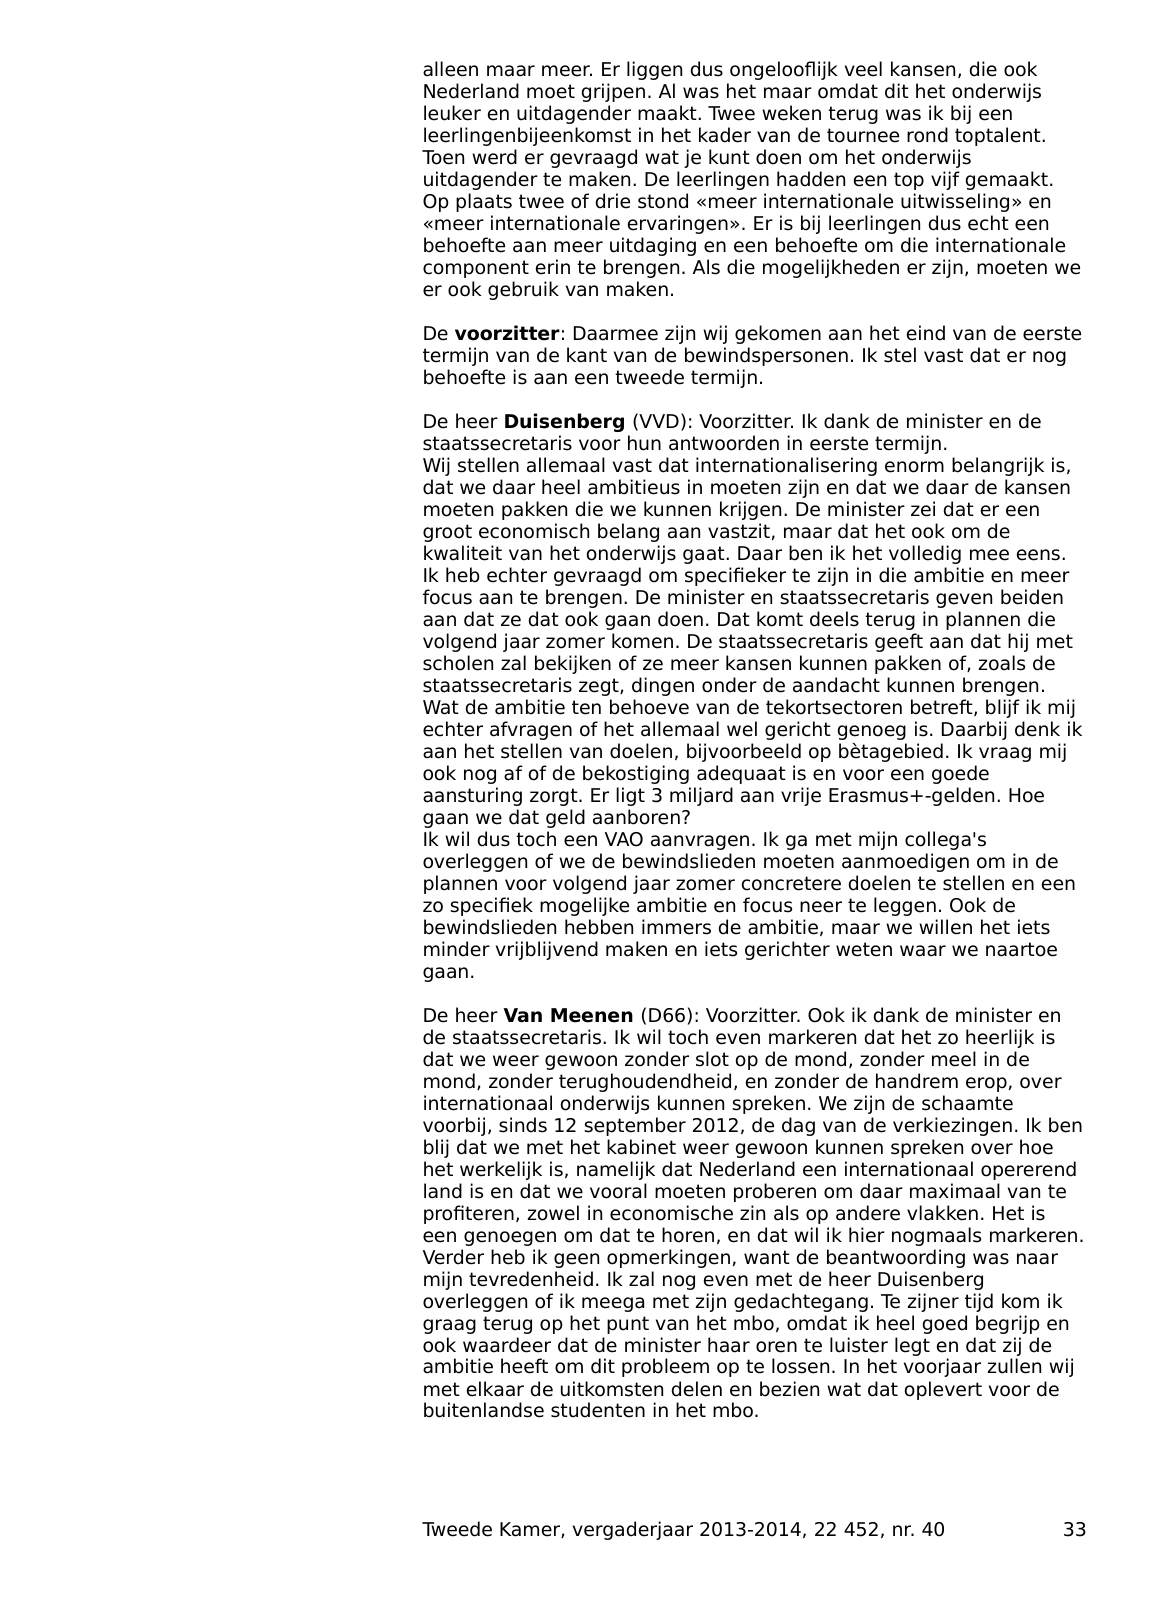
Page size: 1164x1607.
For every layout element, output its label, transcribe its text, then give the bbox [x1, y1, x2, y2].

text Wij stellen allemaal vast dat internationalisering enorm belangrijk is, dat we daar heel ambitieus in moeten zijn en dat we daar de kansen moeten pakken die we kunnen krijgen. De minister zei dat er een groot economisch belang aan vastzit, maar dat het ook om de kwaliteit van het onderwijs gaat. Daar ben ik het volledig mee eens. Ik heb echter gevraagd om specifieker te zijn in die ambitie en meer focus aan te brengen. De minister en staatssecretaris geven beiden aan dat ze dat ook gaan doen. Dat komt deels terug in plannen die volgend jaar zomer komen. De staatssecretaris geeft aan dat hij met scholen zal bekijken of ze meer kansen kunnen pakken of, zoals de staatssecretaris zegt, dingen onder de aandacht kunnen brengen. Wat de ambitie ten behoeve van de tekortsectoren betreft, blijf ik mij echter afvragen of het allemaal wel gericht genoeg is. Daarbij denk ik aan het stellen van doelen, bijvoorbeeld op bètagebied. Ik vraag mij ook nog af of de bekostiging adequaat is en voor een goede aansturing zorgt. Er ligt 3 miljard aan vrije Erasmus+-gelden. Hoe gaan we dat geld aanboren? [422, 455, 1087, 829]
text De heer Van Meenen (D66): Voorzitter. Ook ik dank de minister en de staatssecretaris. Ik wil toch even markeren dat het zo heerlijk is dat we weer gewoon zonder slot op de mond, zonder meel in de mond, zonder terughoudendheid, en zonder de handrem erop, over internationaal onderwijs kunnen spreken. We zijn de schaamte voorbij, sinds 12 september 2012, de dag van de verkiezingen. Ik ben blij dat we met het kabinet weer gewoon kunnen spreken over hoe het werkelijk is, namelijk dat Nederland een internationaal opererend land is en dat we vooral moeten proberen om daar maximaal van te profiteren, zowel in economische zin als op andere vlakken. Het is een genoegen om dat te horen, en dat wil ik hier nogmaals markeren. [422, 1005, 1087, 1247]
text alleen maar meer. Er liggen dus ongelooflijk veel kansen, die ook Nederland moet grijpen. Al was het maar omdat dit het onderwijs leuker en uitdagender maakt. Twee weken terug was ik bij een leerlingenbijeenkomst in het kader van de tournee rond toptalent. Toen werd er gevraagd wat je kunt doen om het onderwijs uitdagender te maken. De leerlingen hadden een top vijf gemaakt. Op plaats twee of drie stond «meer internationale uitwisseling» en «meer internationale ervaringen». Er is bij leerlingen dus echt een behoefte aan meer uitdaging en een behoefte om die internationale component erin te brengen. Als die mogelijkheden er zijn, moeten we er ook gebruik van maken. [422, 59, 1087, 301]
text Verder heb ik geen opmerkingen, want de beantwoording was naar mijn tevredenheid. Ik zal nog even met de heer Duisenberg overleggen of ik meega met zijn gedachtegang. Te zijner tijd kom ik graag terug op het punt van het mbo, omdat ik heel goed begrijp en ook waardeer dat de minister haar oren te luister legt en dat zij de ambitie heeft om dit probleem op te lossen. In het voorjaar zullen wij met elkaar de uitkomsten delen en bezien wat dat oplevert voor de buitenlandse studenten in het mbo. [422, 1247, 1087, 1422]
text De voorzitter: Daarmee zijn wij gekomen aan het eind van de eerste termijn van de kant van de bewindspersonen. Ik stel vast dat er nog behoefte is aan een tweede termijn. [422, 323, 1087, 389]
text De heer Duisenberg (VVD): Voorzitter. Ik dank de minister en de staatssecretaris voor hun antwoorden in eerste termijn. [422, 411, 1087, 455]
text Ik wil dus toch een VAO aanvragen. Ik ga met mijn collega's overleggen of we de bewindslieden moeten aanmoedigen om in de plannen voor volgend jaar zomer concretere doelen te stellen en een zo specifiek mogelijke ambitie en focus neer te leggen. Ook de bewindslieden hebben immers de ambitie, maar we willen het iets minder vrijblijvend maken en iets gerichter weten waar we naartoe gaan. [422, 829, 1087, 983]
